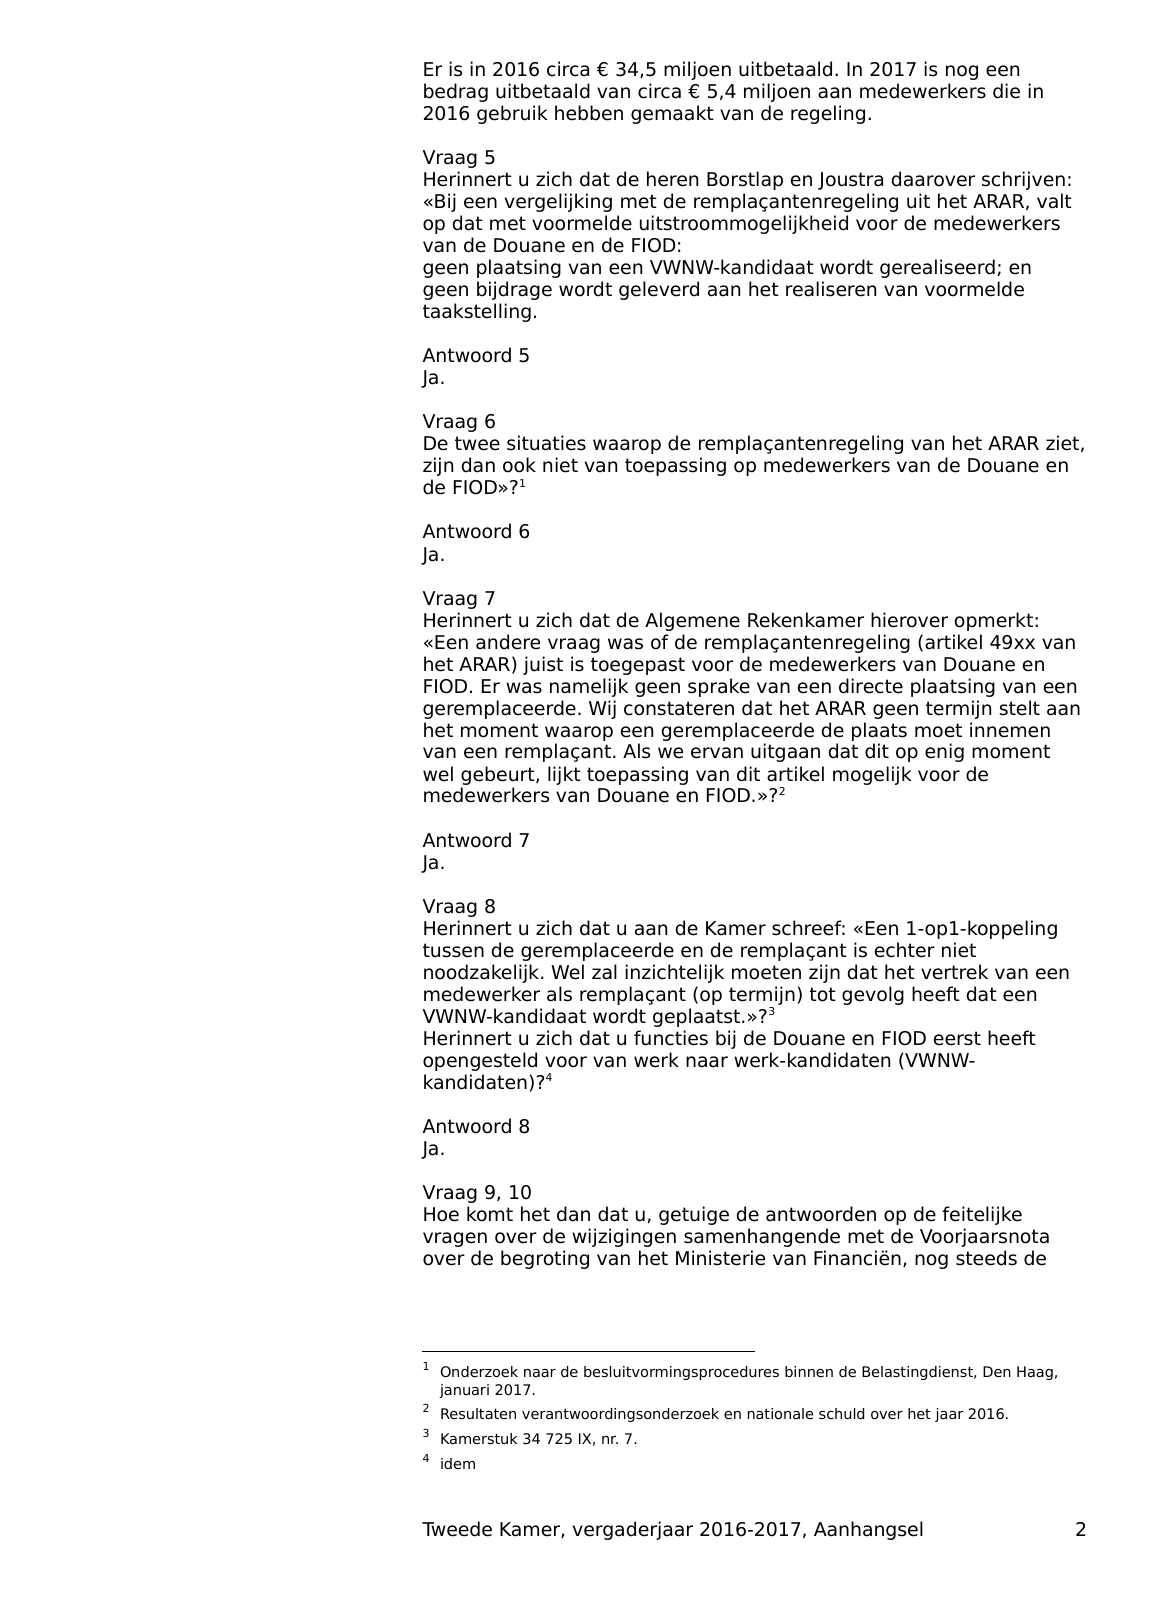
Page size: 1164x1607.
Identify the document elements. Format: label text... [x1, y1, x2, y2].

text De twee situaties waarop de remplaçantenregeling van het ARAR ziet, zijn dan ook niet van toepassing op medewerkers van de Douane en de FIOD»? [422, 433, 1087, 499]
text Ja. [422, 367, 1087, 389]
text Herinnert u zich dat de heren Borstlap en Joustra daarover schrijven: «Bij een vergelijking met de remplaçantenregeling uit het ARAR, valt op dat met voormelde uitstroommogelijkheid voor de medewerkers van de Douane en de FIOD: [422, 169, 1087, 257]
text Vraag 7 [422, 588, 1087, 609]
text Ja. [422, 1138, 1087, 1160]
text Vraag 9, 10 [422, 1182, 1087, 1204]
text Vraag 8 [422, 896, 1087, 918]
text Antwoord 6 [422, 521, 1087, 543]
text Ja. [422, 852, 1087, 873]
text Kamerstuk 34 725 IX, nr. 7. [422, 1427, 1087, 1449]
text Vraag 6 [422, 411, 1087, 433]
text Onderzoek naar de besluitvormingsprocedures binnen de Belastingdienst, Den Haag, januari 2017. [422, 1360, 1087, 1399]
text Hoe komt het dan dat u, getuige de antwoorden op de feitelijke vragen over de wijzigingen samenhangende met de Voorjaarsnota over de begroting van het Ministerie van Financiën, nog steeds de [422, 1204, 1087, 1270]
text Resultaten verantwoordingsonderzoek en nationale schuld over het jaar 2016. [422, 1402, 1087, 1424]
text Vraag 5 [422, 147, 1087, 169]
text Herinnert u zich dat u functies bij de Douane en FIOD eerst heeft opengesteld voor van werk naar werk-kandidaten (VWNW-kandidaten)? [422, 1028, 1087, 1093]
text geen bijdrage wordt geleverd aan het realiseren van voormelde taakstelling. [422, 279, 1087, 323]
text Antwoord 5 [422, 345, 1087, 367]
text geen plaatsing van een VWNW-kandidaat wordt gerealiseerd; en [422, 257, 1087, 279]
text Antwoord 8 [422, 1116, 1087, 1138]
text Er is in 2016 circa € 34,5 miljoen uitbetaald. In 2017 is nog een bedrag uitbetaald van circa € 5,4 miljoen aan medewerkers die in 2016 gebruik hebben gemaakt van de regeling. [422, 59, 1087, 125]
text Antwoord 7 [422, 829, 1087, 852]
text idem [422, 1452, 1087, 1474]
text Herinnert u zich dat u aan de Kamer schreef: «Een 1-op1-koppeling tussen de geremplaceerde en de remplaçant is echter niet noodzakelijk. Wel zal inzichtelijk moeten zijn dat het vertrek van een medewerker als remplaçant (op termijn) tot gevolg heeft dat een VWNW-kandidaat wordt geplaatst.»? [422, 918, 1087, 1028]
text Herinnert u zich dat de Algemene Rekenkamer hierover opmerkt: «Een andere vraag was of de remplaçantenregeling (artikel 49xx van het ARAR) juist is toegepast voor de medewerkers van Douane en FIOD. Er was namelijk geen sprake van een directe plaatsing van een geremplaceerde. Wij constateren dat het ARAR geen termijn stelt aan het moment waarop een geremplaceerde de plaats moet innemen van een remplaçant. Als we ervan uitgaan dat dit op enig moment wel gebeurt, lijkt toepassing van dit artikel mogelijk voor de medewerkers van Douane en FIOD.»? [422, 609, 1087, 807]
text Ja. [422, 543, 1087, 565]
